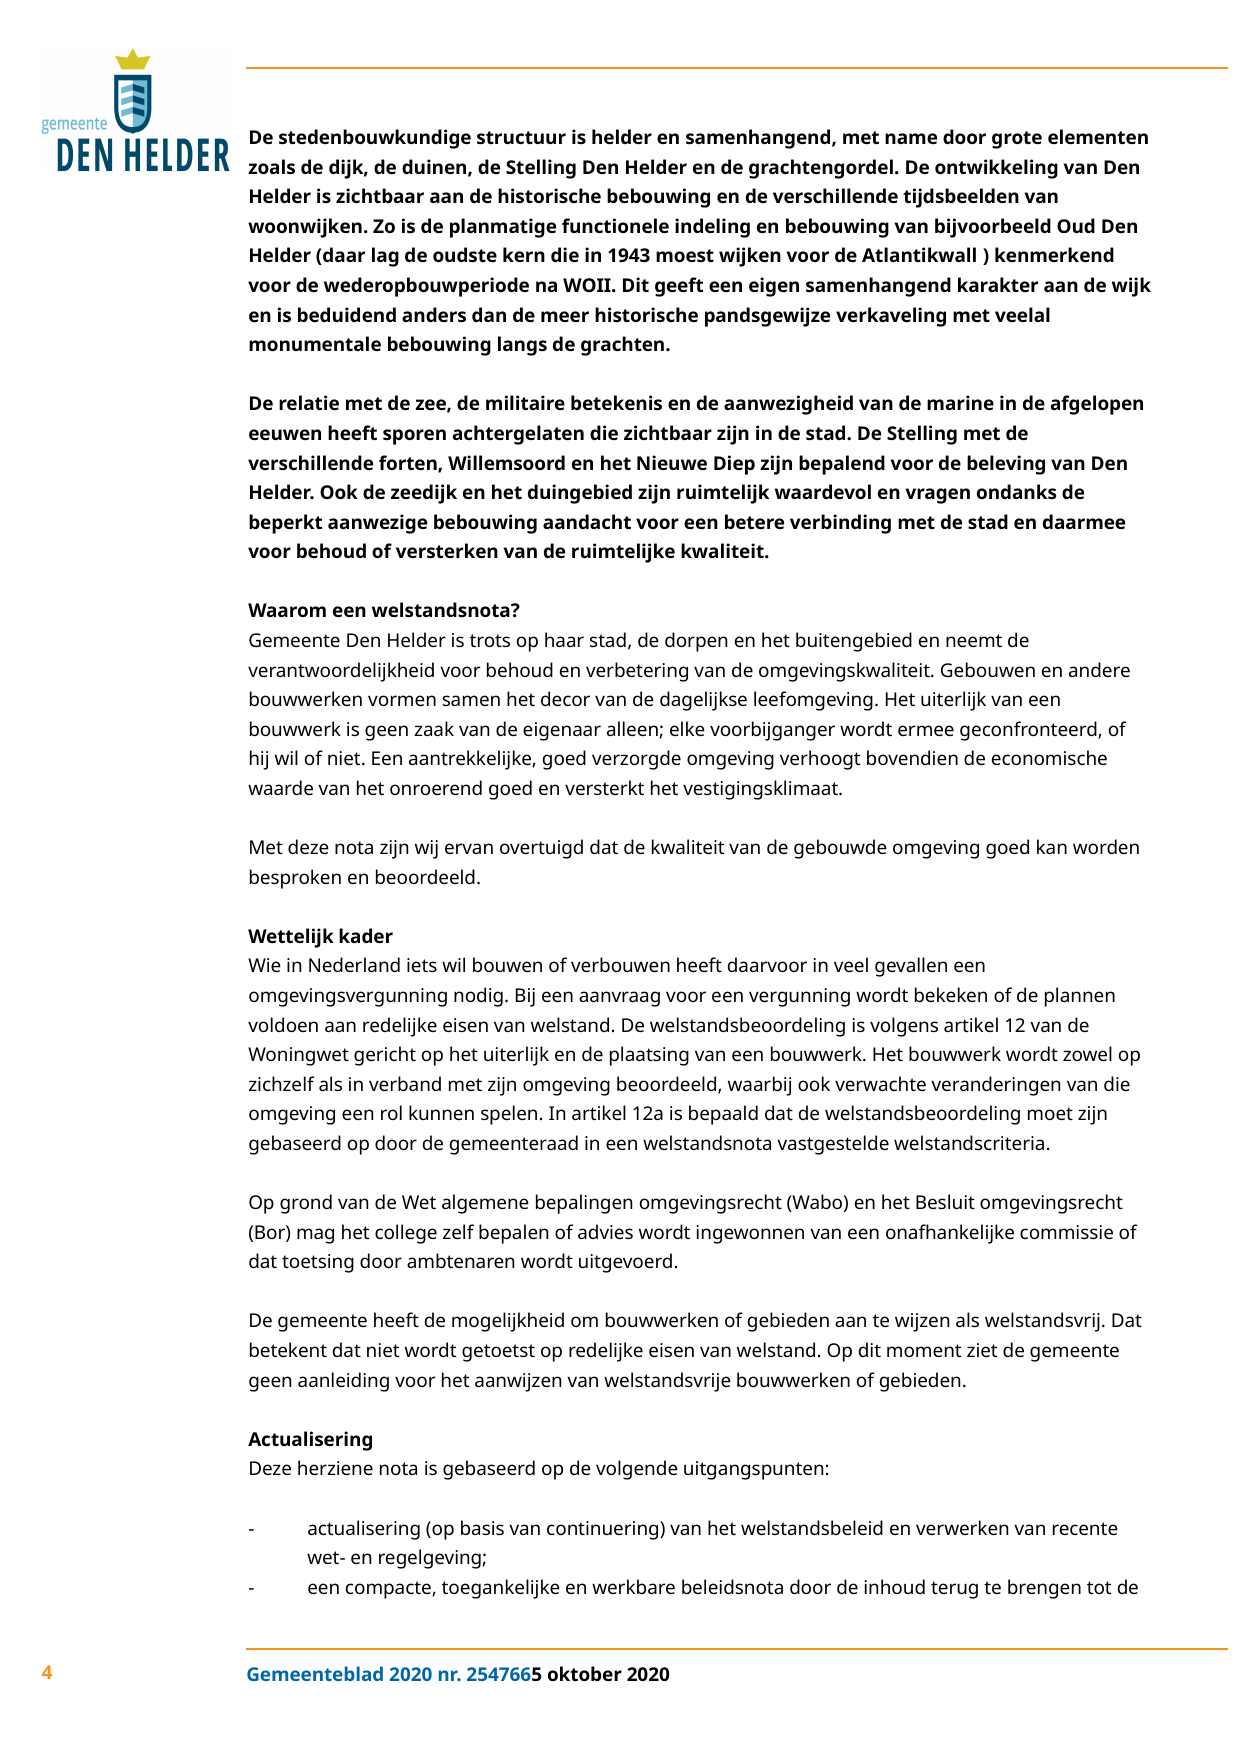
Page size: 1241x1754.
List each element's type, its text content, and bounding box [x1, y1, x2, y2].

text Gemeente Den Helder is trots op haar stad, de dorpen en het buitengebied en neemt de verantwoordelijkheid voor behoud en verbetering van de omgevingskwaliteit. Gebouwen en andere bouwwerken vormen samen het decor van de dagelijkse leefomgeving. Het uiterlijk van een bouwwerk is geen zaak van de eigenaar alleen; elke voorbijganger wordt ermee geconfronteerd, of hij wil of niet. Een aantrekkelijke, goed verzorgde omgeving verhoogt bovendien de economische waarde van het onroerend goed en versterkt het vestigingsklimaat. [248, 627, 1152, 801]
text Waarom een welstandsnota? [248, 598, 1152, 623]
picture [100, 154, 106, 172]
picture [63, 144, 68, 165]
text De relatie met de zee, de militaire betekenis en de aanwezigheid van de marine in de afgelopen eeuwen heeft sporen achtergelaten die zichtbaar zijn in de stad. De Stelling met de verschillende forten, Willemsoord en het Nieuwe Diep zijn bepalend voor de beleving van Den Helder. Ook de zeedijk en het duingebied zijn ruimtelijk waardevol en vragen ondanks de beperkt aanwezige bebouwing aandacht voor een betere verbinding met de stad en daarmee voor behoud of versterken van de ruimtelijke kwaliteit. [248, 391, 1152, 564]
text Op grond van de Wet algemene bepalingen omgevingsrecht (Wabo) en het Besluit omgevingsrecht (Bor) mag het college zelf bepalen of advies wordt ingewonnen van een onafhankelijke commissie of dat toetsing door ambtenaren wordt uitgevoerd. [248, 1189, 1152, 1274]
text Wettelijk kader [248, 923, 1152, 949]
text Deze herziene nota is gebaseerd op de volgende uitgangspunten: [248, 1456, 1152, 1481]
picture [182, 144, 187, 165]
text De gemeente heeft de mogelijkheid om bouwwerken of gebieden aan te wijzen als welstandsvrij. Dat betekent dat niet wordt getoetst op redelijke eisen van welstand. Op dit moment ziet de gemeente geen aanleiding voor het aanwijzen van welstandsvrije bouwwerken of gebieden. [248, 1308, 1152, 1393]
text De stedenbouwkundige structuur is helder en samenhangend, met name door grote elementen zoals de dijk, de duinen, de Stelling Den Helder en de grachtengordel. De ontwikkeling van Den Helder is zichtbaar aan de historische bebouwing en de verschillende tijdsbeelden van woonwijken. Zo is de planmatige functionele indeling en bebouwing van bijvoorbeeld Oud Den Helder (daar lag de oudste kern die in 1943 moest wijken voor de Atlantikwall ) kenmerkend voor de wederopbouwperiode na WOII. Dit geeft een eigen samenhangend karakter aan de wijk en is beduidend anders dan de meer historische pandsgewijze verkaveling met veelal monumentale bebouwing langs de grachten. [248, 124, 1152, 357]
text Actualisering [248, 1426, 1152, 1452]
list een compacte, toegankelijke en werkbare beleidsnota door de inhoud terug te brengen tot de [248, 1574, 1152, 1600]
picture [220, 160, 224, 172]
text Met deze nota zijn wij ervan overtuigd dat de kwaliteit van de gebouwde omgeving goed kan worden besproken en beoordeeld. [248, 834, 1152, 890]
list actualisering (op basis van continuering) van het welstandsbeleid en verwerken van recente wet- en regelgeving; [248, 1515, 1152, 1570]
picture [130, 157, 135, 172]
picture [41, 47, 231, 172]
text Wie in Nederland iets wil bouwen of verbouwen heeft daarvoor in veel gevallen een omgevingsvergunning nodig. Bij een aanvraag voor een vergunning wordt bekeken of de plannen voldoen aan redelijke eisen van welstand. De welstandsbeoordeling is volgens artikel 12 van de Woningwet gericht op het uiterlijk en de plaatsing van een bouwwerk. Het bouwwerk wordt zowel op zichzelf als in verband met zijn omgeving beoordeeld, waarbij ook verwachte veranderingen van die omgeving een rol kunnen spelen. In artikel 12a is bepaald dat de welstandsbeoordeling moet zijn gebaseerd op door de gemeenteraad in een welstandsnota vastgestelde welstandscriteria. [248, 953, 1152, 1156]
